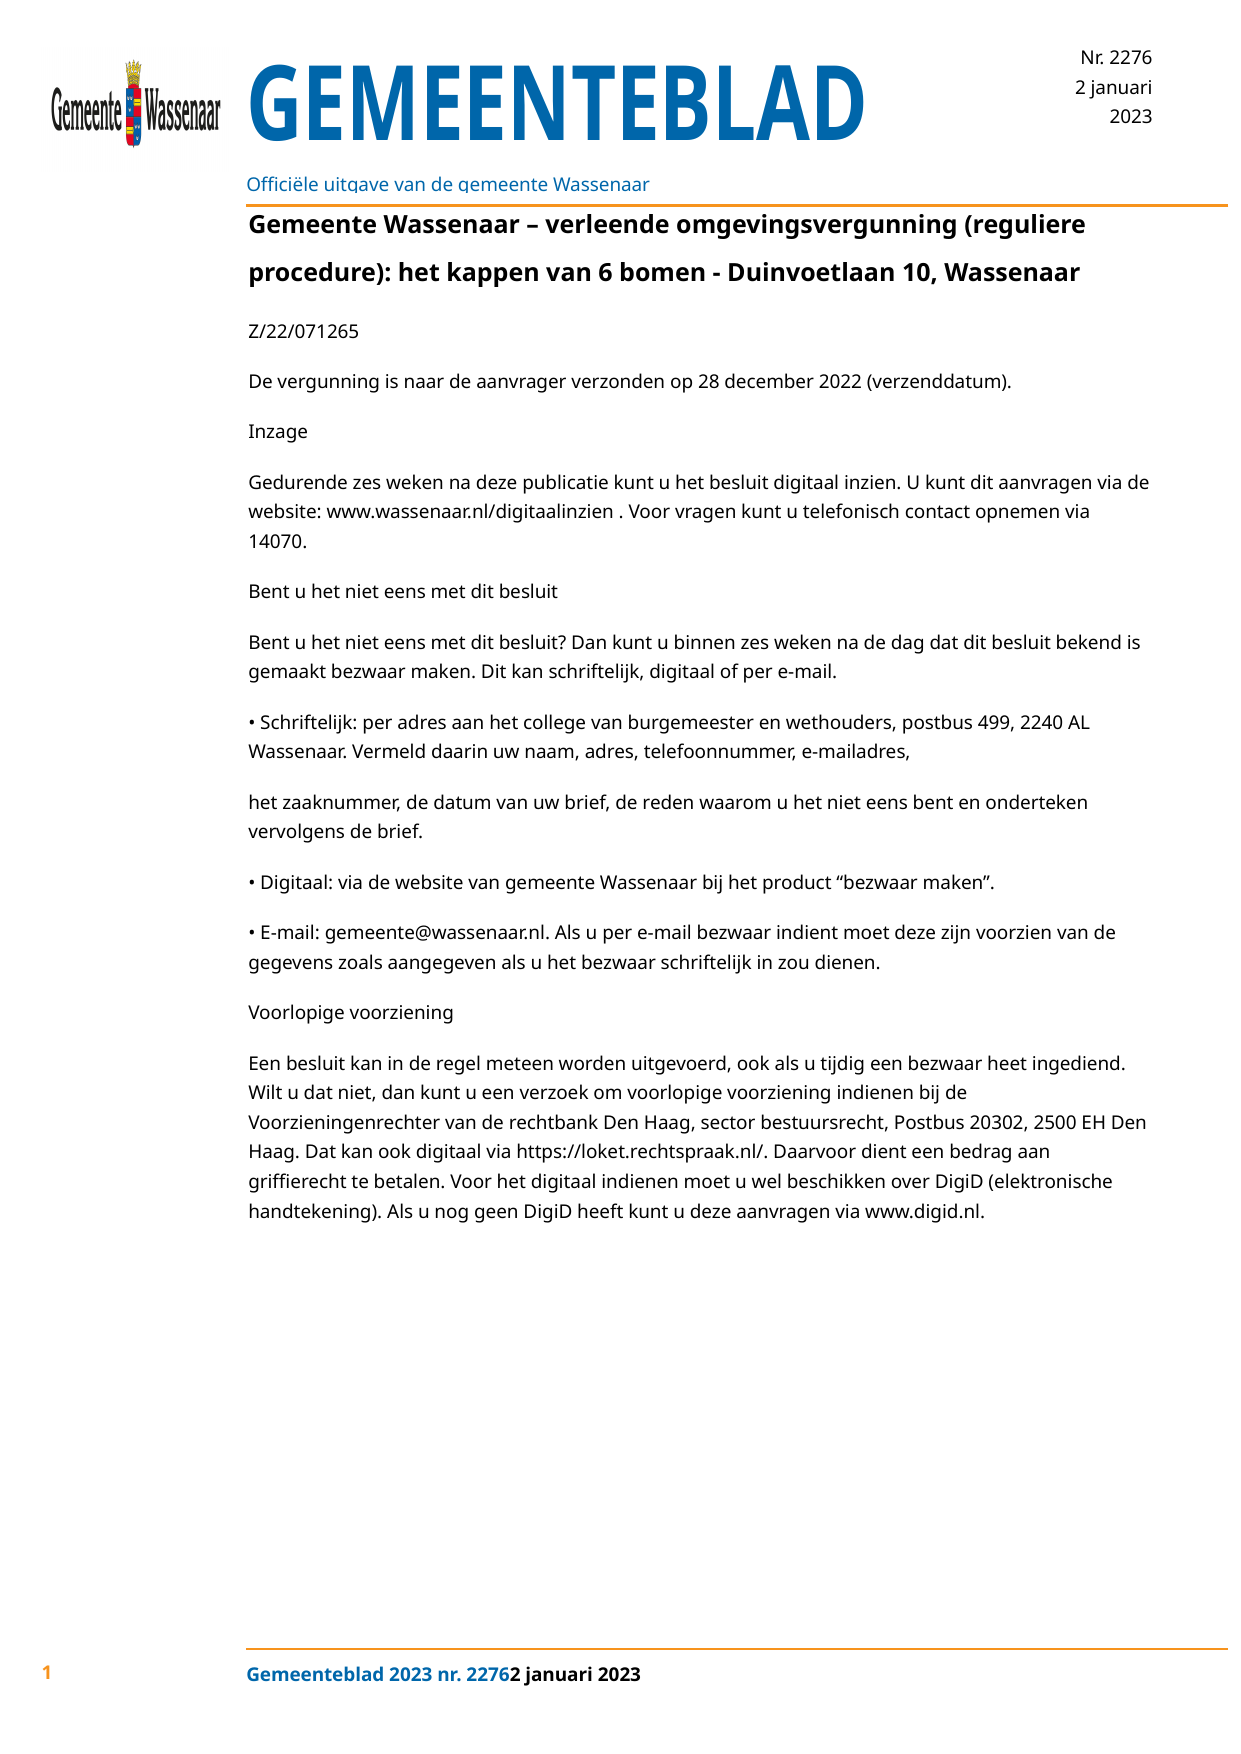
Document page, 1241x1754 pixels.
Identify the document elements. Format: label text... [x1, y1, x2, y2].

text Een besluit kan in de regel meteen worden uitgevoerd, ook als u tijdig een bezwaar heet ingediend. Wilt u dat niet, dan kunt u een verzoek om voorlopige voorziening indienen bij de Voorzieningenrechter van de rechtbank Den Haag, sector bestuursrecht, Postbus 20302, 2500 EH Den Haag. Dat kan ook digitaal via https://loket.rechtspraak.nl/. Daarvoor dient een bedrag aan griffierecht te betalen. Voor het digitaal indienen moet u wel beschikken over DigiD (elektronische handtekening). Als u nog geen DigiD heeft kunt u deze aanvragen via www.digid.nl. [248, 1050, 1152, 1224]
text Z/22/071265 [248, 318, 1152, 344]
picture [41, 47, 231, 172]
text • Schriftelijk: per adres aan het college van burgemeester en wethouders, postbus 499, 2240 AL Wassenaar. Vermeld daarin uw naam, adres, telefoonnummer, e-mailadres, [248, 709, 1152, 764]
text Voorlopige voorziening [248, 999, 1152, 1025]
text De vergunning is naar de aanvrager verzonden op 28 december 2022 (verzenddatum). [248, 368, 1152, 394]
text Gedurende zes weken na deze publicatie kunt u het besluit digitaal inzien. U kunt dit aanvragen via de website: www.wassenaar.nl/digitaalinzien . Voor vragen kunt u telefonisch contact opnemen via 14070. [248, 469, 1152, 554]
text Bent u het niet eens met dit besluit [248, 579, 1152, 604]
text Gemeente Wassenaar – verleende omgevingsvergunning (reguliere procedure): het kappen van 6 bomen - Duinvoetlaan 10, Wassenaar [248, 207, 1152, 288]
text Inzage [248, 419, 1152, 444]
text het zaaknummer, de datum van uw brief, de reden waarom u het niet eens bent en onderteken vervolgens de brief. [248, 789, 1152, 844]
text • E-mail: gemeente@wassenaar.nl. Als u per e-mail bezwaar indient moet deze zijn voorzien van de gegevens zoals aangegeven als u het bezwaar schriftelijk in zou dienen. [248, 919, 1152, 975]
text • Digitaal: via de website van gemeente Wassenaar bij het product “bezwaar maken”. [248, 869, 1152, 895]
text Bent u het niet eens met dit besluit? Dan kunt u binnen zes weken na de dag dat dit besluit bekend is gemaakt bezwaar maken. Dit kan schriftelijk, digitaal of per e-mail. [248, 629, 1152, 684]
